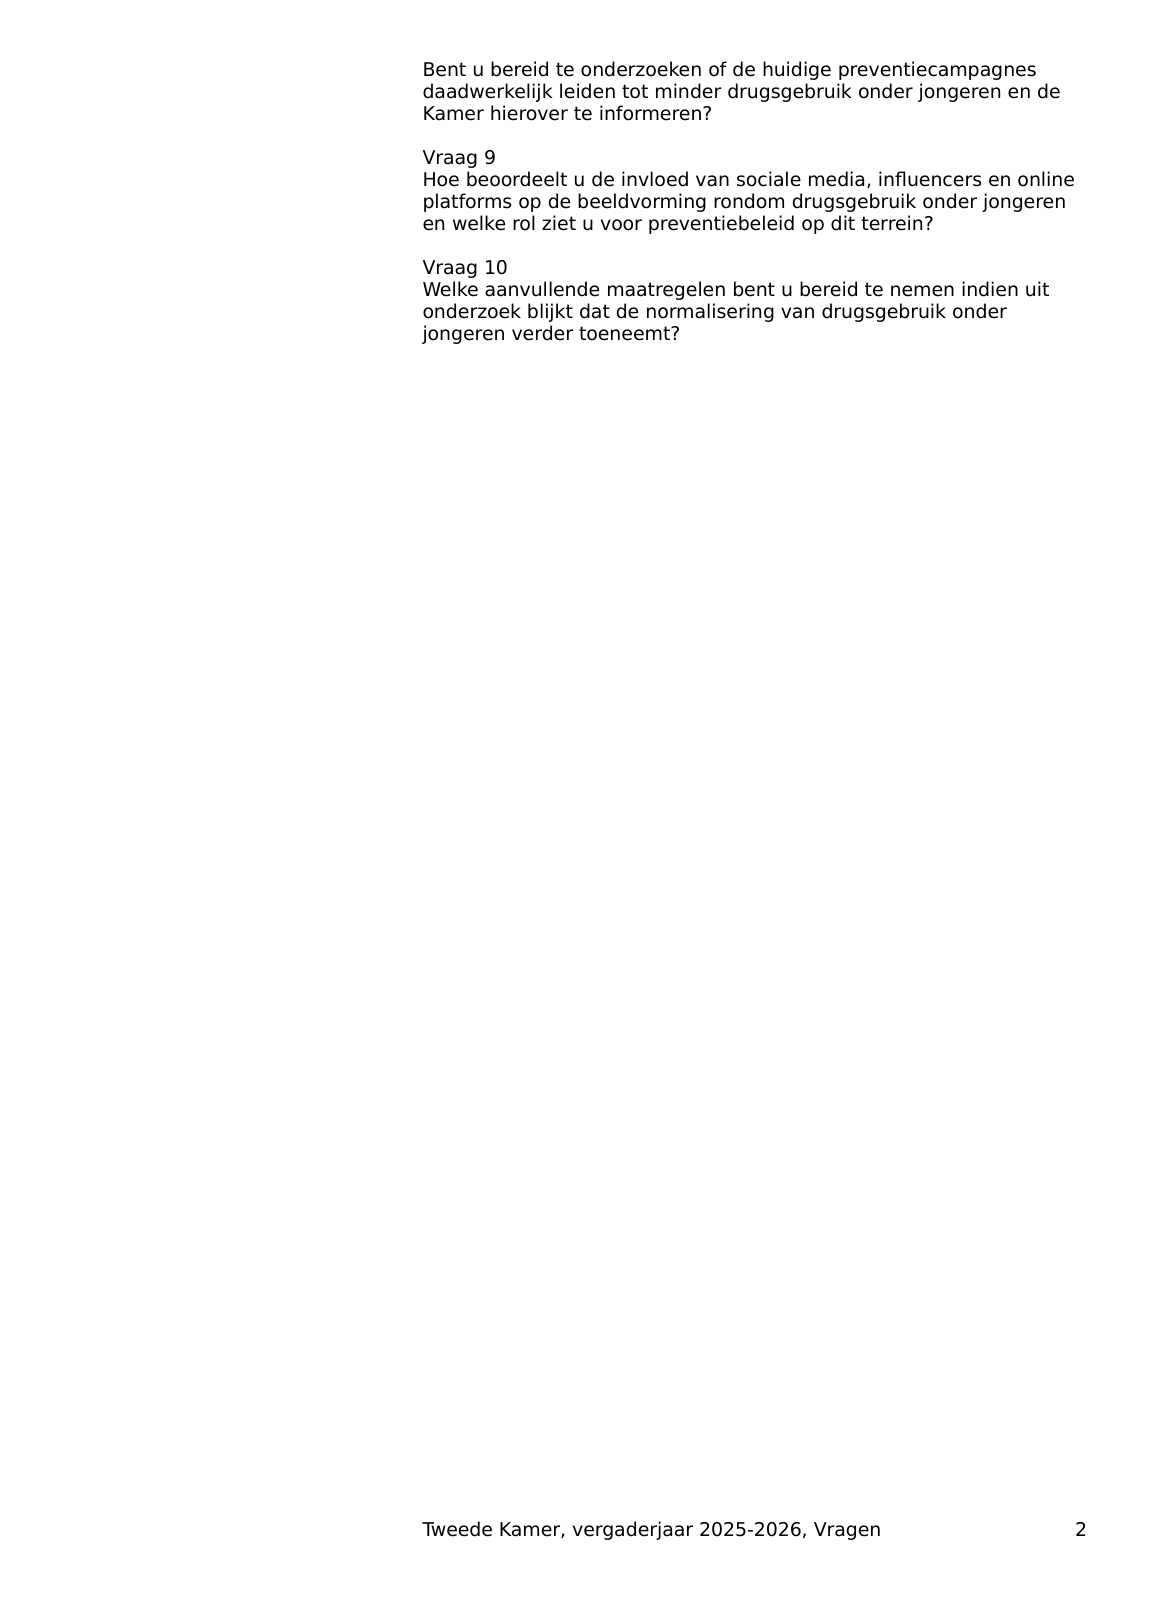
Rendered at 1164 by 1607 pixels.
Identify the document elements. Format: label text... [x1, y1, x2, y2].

text Vraag 9 [422, 147, 1087, 169]
text Hoe beoordeelt u de invloed van sociale media, influencers en online platforms op de beeldvorming rondom drugsgebruik onder jongeren en welke rol ziet u voor preventiebeleid op dit terrein? [422, 169, 1087, 235]
text Vraag 10 [422, 257, 1087, 279]
text Welke aanvullende maatregelen bent u bereid te nemen indien uit onderzoek blijkt dat de normalisering van drugsgebruik onder jongeren verder toeneemt? [422, 279, 1087, 345]
text Bent u bereid te onderzoeken of de huidige preventiecampagnes daadwerkelijk leiden tot minder drugsgebruik onder jongeren en de Kamer hierover te informeren? [422, 59, 1087, 125]
